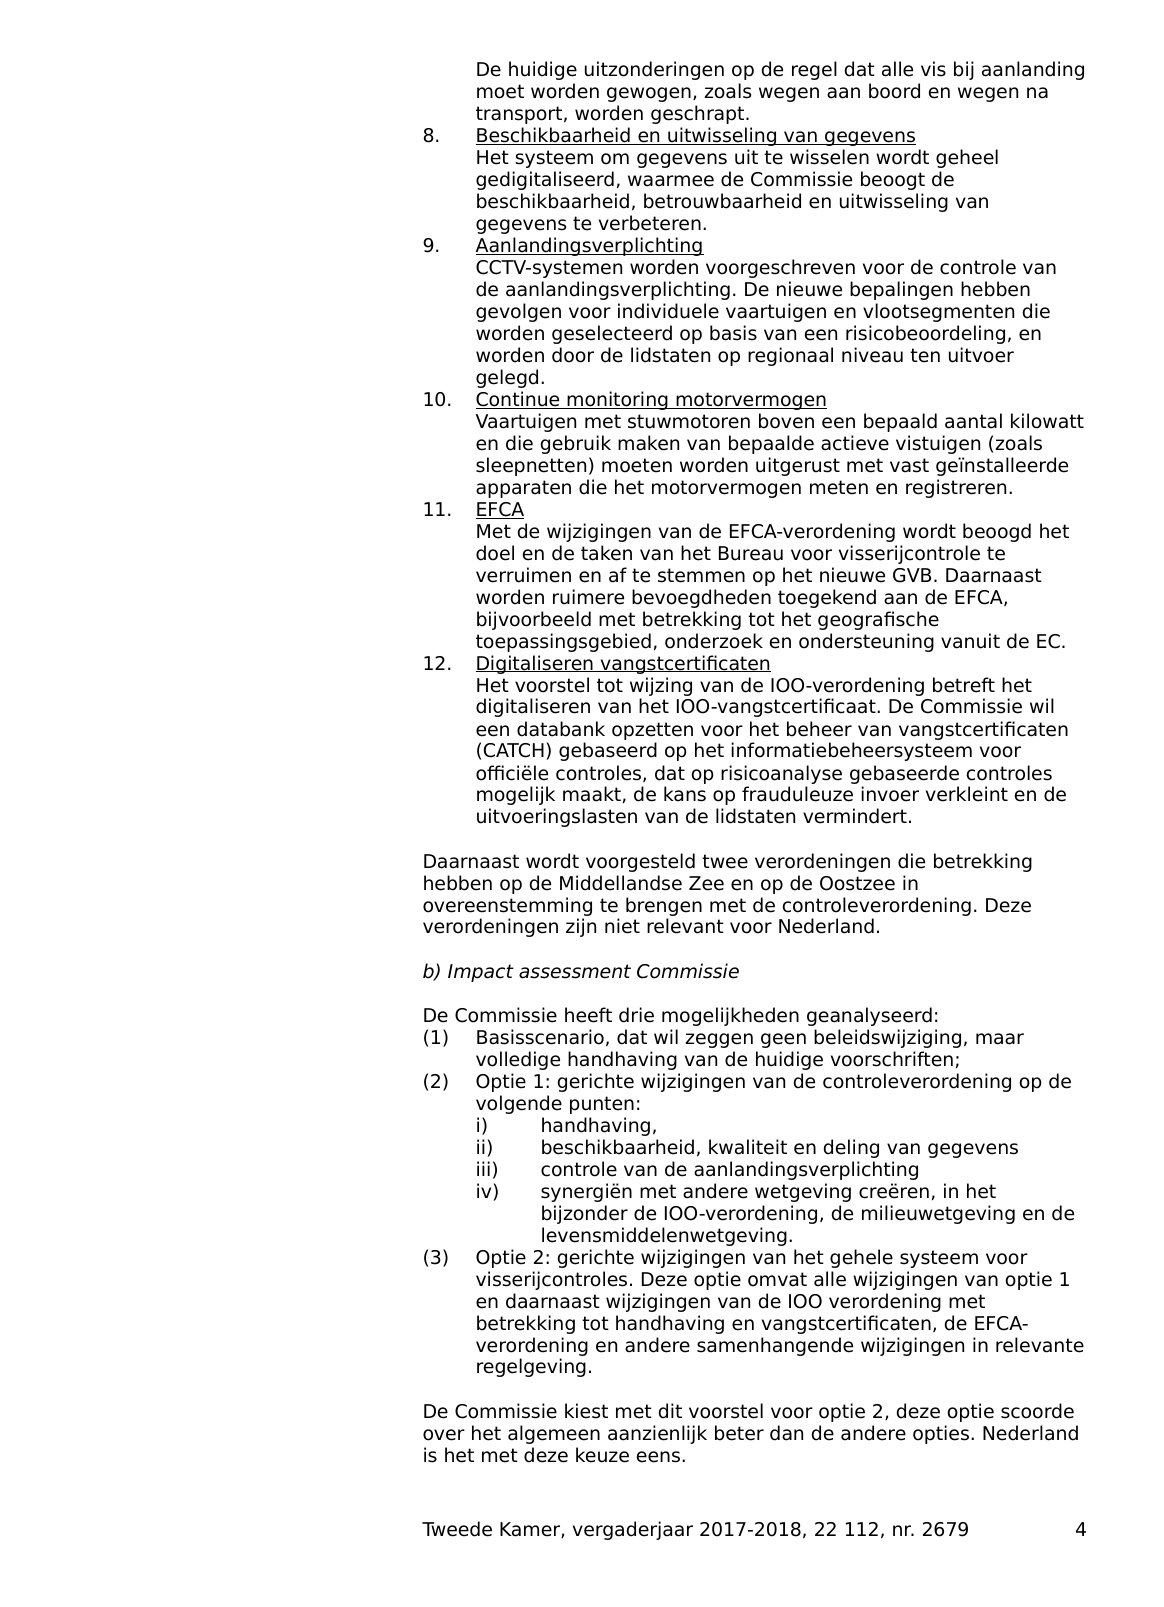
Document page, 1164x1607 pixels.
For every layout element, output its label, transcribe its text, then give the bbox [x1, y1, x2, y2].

text (3) Optie 2: gerichte wijzigingen van het gehele systeem voor visserijcontroles. Deze optie omvat alle wijzigingen van optie 1 en daarnaast wijzigingen van de IOO verordening met betrekking tot handhaving en vangstcertificaten, de EFCA-verordening en andere samenhangende wijzigingen in relevante regelgeving. [422, 1247, 1087, 1378]
text 8. Beschikbaarheid en uitwisseling van gegevens [422, 125, 1087, 147]
text 12. Digitaliseren vangstcertificaten [422, 652, 1087, 674]
text Vaartuigen met stuwmotoren boven een bepaald aantal kilowatt en die gebruik maken van bepaalde actieve vistuigen (zoals sleepnetten) moeten worden uitgerust met vast geïnstalleerde apparaten die het motorvermogen meten en registreren. [475, 411, 1087, 499]
text 9. Aanlandingsverplichting [422, 235, 1087, 257]
text iv) synergiën met andere wetgeving creëren, in het bijzonder de IOO-verordening, de milieuwetgeving en de levensmiddelenwetgeving. [475, 1181, 1087, 1247]
text (1) Basisscenario, dat wil zeggen geen beleidswijziging, maar volledige handhaving van de huidige voorschriften; [422, 1027, 1087, 1071]
text iii) controle van de aanlandingsverplichting [475, 1159, 1087, 1181]
text De Commissie heeft drie mogelijkheden geanalyseerd: [422, 1005, 1087, 1027]
text Met de wijzigingen van de EFCA-verordening wordt beoogd het doel en de taken van het Bureau voor visserijcontrole te verruimen en af te stemmen op het nieuwe GVB. Daarnaast worden ruimere bevoegdheden toegekend aan de EFCA, bijvoorbeeld met betrekking tot het geografische toepassingsgebied, onderzoek en ondersteuning vanuit de EC. [475, 521, 1087, 652]
text Het voorstel tot wijzing van de IOO-verordening betreft het digitaliseren van het IOO-vangstcertificaat. De Commissie wil een databank opzetten voor het beheer van vangstcertificaten (CATCH) gebaseerd op het informatiebeheersysteem voor officiële controles, dat op risicoanalyse gebaseerde controles mogelijk maakt, de kans op frauduleuze invoer verkleint en de uitvoeringslasten van de lidstaten vermindert. [475, 674, 1087, 828]
text 11. EFCA [422, 499, 1087, 521]
text Het systeem om gegevens uit te wisselen wordt geheel gedigitaliseerd, waarmee de Commissie beoogt de beschikbaarheid, betrouwbaarheid en uitwisseling van gegevens te verbeteren. [475, 147, 1087, 235]
text De huidige uitzonderingen op de regel dat alle vis bij aanlanding moet worden gewogen, zoals wegen aan boord en wegen na transport, worden geschrapt. [475, 59, 1087, 125]
text CCTV-systemen worden voorgeschreven voor de controle van de aanlandingsverplichting. De nieuwe bepalingen hebben gevolgen voor individuele vaartuigen en vlootsegmenten die worden geselecteerd op basis van een risicobeoordeling, en worden door de lidstaten op regionaal niveau ten uitvoer gelegd. [475, 257, 1087, 389]
text 10. Continue monitoring motorvermogen [422, 389, 1087, 411]
text De Commissie kiest met dit voorstel voor optie 2, deze optie scoorde over het algemeen aanzienlijk beter dan de andere opties. Nederland is het met deze keuze eens. [422, 1401, 1087, 1467]
text Daarnaast wordt voorgesteld twee verordeningen die betrekking hebben op de Middellandse Zee en op de Oostzee in overeenstemming te brengen met de controleverordening. Deze verordeningen zijn niet relevant voor Nederland. [422, 851, 1087, 938]
text (2) Optie 1: gerichte wijzigingen van de controleverordening op de volgende punten: [422, 1071, 1087, 1115]
text ii) beschikbaarheid, kwaliteit en deling van gegevens [475, 1137, 1087, 1159]
subtitle b) Impact assessment Commissie [422, 961, 1087, 983]
text i) handhaving, [475, 1115, 1087, 1137]
